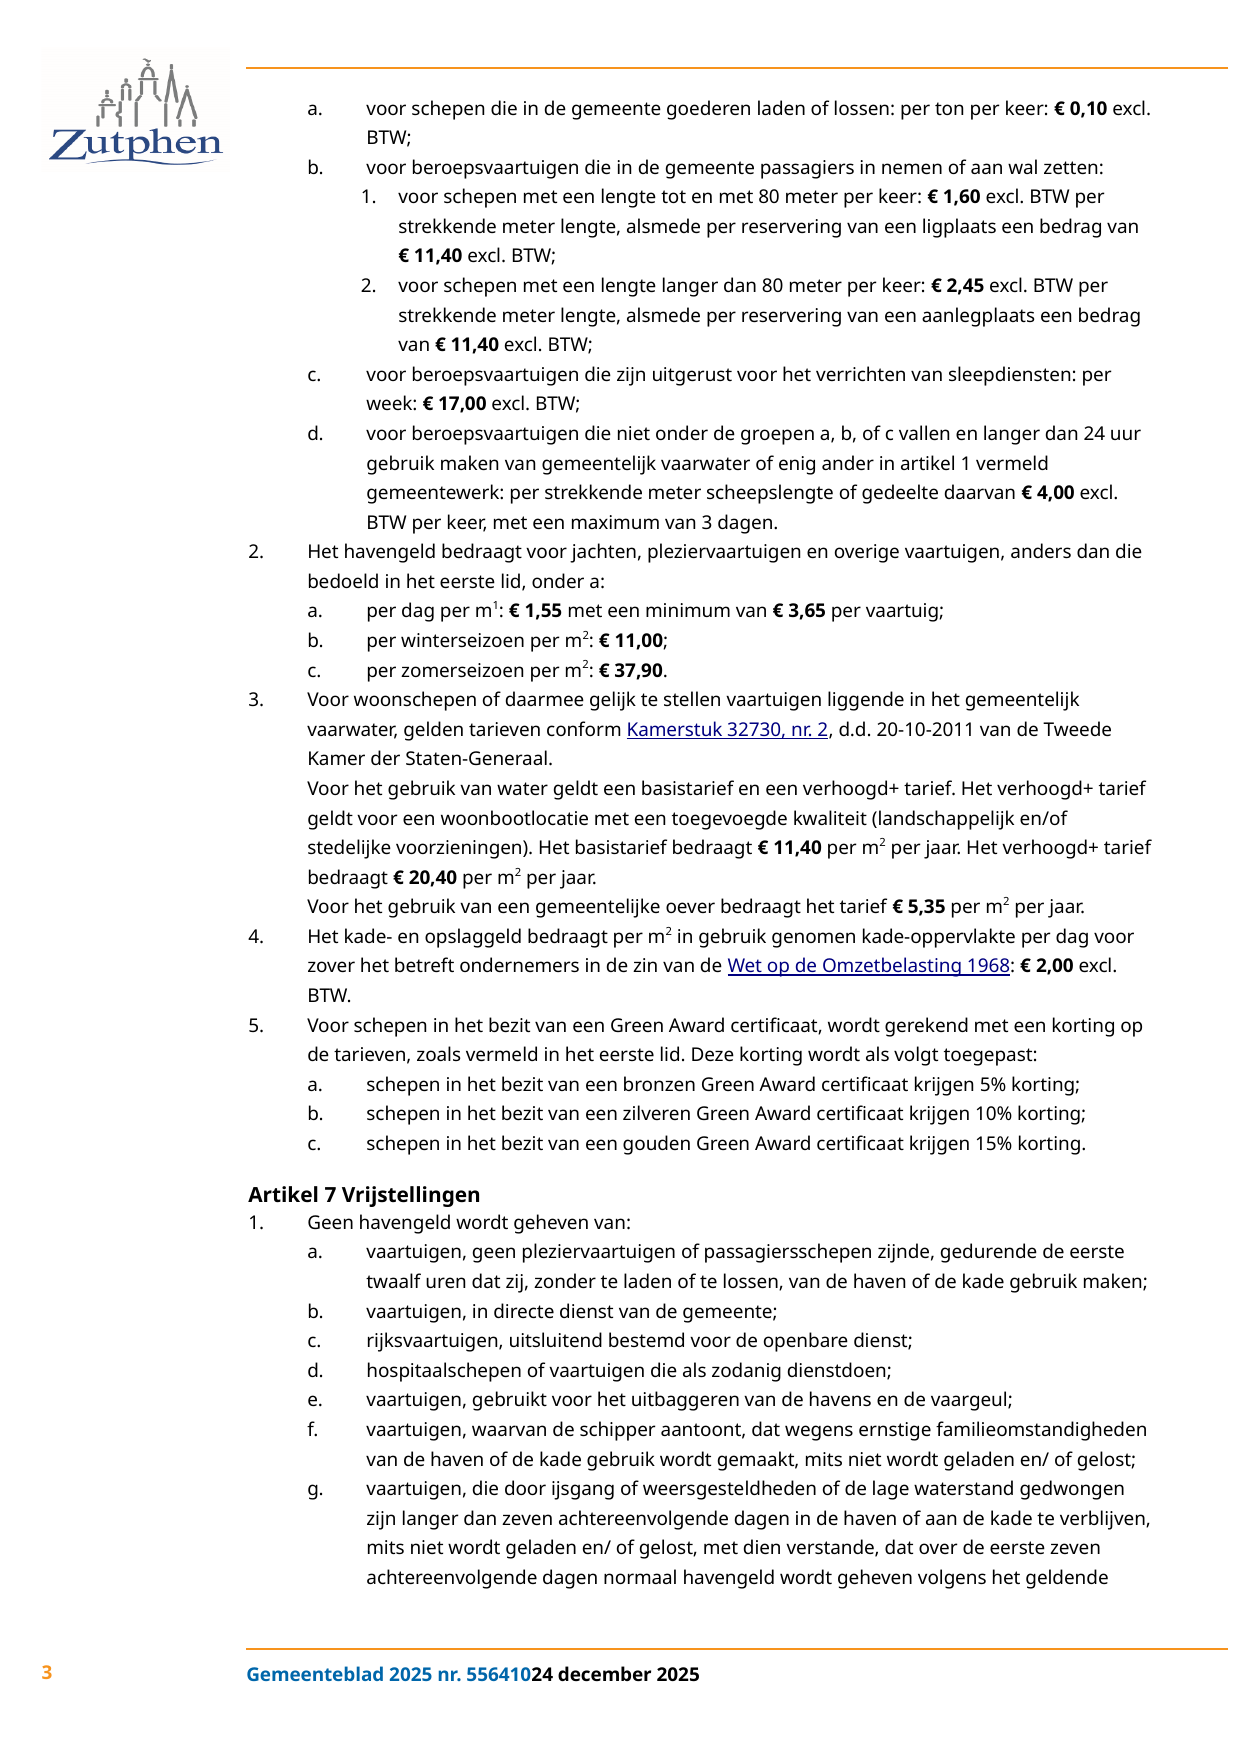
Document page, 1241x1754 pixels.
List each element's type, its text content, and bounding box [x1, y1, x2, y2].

list rijksvaartuigen, uitsluitend bestemd voor de openbare dienst; [307, 1327, 1152, 1353]
picture [41, 47, 231, 172]
list per zomerseizoen per m2: € 37,90. [307, 657, 1152, 683]
list Voor het gebruik van een gemeentelijke oever bedraagt het tarief € 5,35 per m2 per jaar. [248, 893, 1152, 919]
list per dag per m1: € 1,55 met een minimum van € 3,65 per vaartuig; [307, 598, 1152, 623]
list per winterseizoen per m2: € 11,00; [307, 627, 1152, 653]
list Voor woonschepen of daarmee gelijk te stellen vaartuigen liggende in het gemeentelijk vaarwater, gelden tarieven conform Kamerstuk 32730, nr. 2, d.d. 20-10-2011 van de Tweede Kamer der Staten-Generaal. [248, 686, 1152, 771]
list Voor het gebruik van water geldt een basistarief en een verhoogd+ tarief. Het verhoogd+ tarief geldt voor een woonbootlocatie met een toegevoegde kwaliteit (landschappelijk en/of stedelijke voorzieningen). Het basistarief bedraagt € 11,40 per m2 per jaar. Het verhoogd+ tarief bedraagt € 20,40 per m2 per jaar. [248, 775, 1152, 890]
list voor beroepsvaartuigen die in de gemeente passagiers in nemen of aan wal zetten: [307, 154, 1152, 180]
list schepen in het bezit van een bronzen Green Award certificaat krijgen 5% korting; [307, 1071, 1152, 1097]
list Voor schepen in het bezit van een Green Award certificaat, wordt gerekend met een korting op de tarieven, zoals vermeld in het eerste lid. Deze korting wordt als volgt toegepast: [248, 1012, 1152, 1067]
list Geen havengeld wordt geheven van: [248, 1209, 1152, 1235]
list voor schepen met een lengte langer dan 80 meter per keer: € 2,45 excl. BTW per strekkende meter lengte, alsmede per reservering van een aanlegplaats een bedrag van € 11,40 excl. BTW; [361, 272, 1152, 357]
list vaartuigen, gebruikt voor het uitbaggeren van de havens en de vaargeul; [307, 1387, 1152, 1412]
list vaartuigen, waarvan de schipper aantoont, dat wegens ernstige familieomstandigheden van de haven of de kade gebruik wordt gemaakt, mits niet wordt geladen en/ of gelost; [307, 1416, 1152, 1471]
list voor beroepsvaartuigen die niet onder de groepen a, b, of c vallen en langer dan 24 uur gebruik maken van gemeentelijk vaarwater of enig ander in artikel 1 vermeld gemeentewerk: per strekkende meter scheepslengte of gedeelte daarvan € 4,00 excl. BTW per keer, met een maximum van 3 dagen. [307, 420, 1152, 535]
list voor schepen die in de gemeente goederen laden of lossen: per ton per keer: € 0,10 excl. BTW; [307, 95, 1152, 150]
list Het kade- en opslaggeld bedraagt per m2 in gebruik genomen kade-oppervlakte per dag voor zover het betreft ondernemers in de zin van de Wet op de Omzetbelasting 1968: € 2,00 excl. BTW. [248, 923, 1152, 1008]
list voor beroepsvaartuigen die zijn uitgerust voor het verrichten van sleepdiensten: per week: € 17,00 excl. BTW; [307, 361, 1152, 416]
list hospitaalschepen of vaartuigen die als zodanig dienstdoen; [307, 1357, 1152, 1383]
list schepen in het bezit van een gouden Green Award certificaat krijgen 15% korting. [307, 1130, 1152, 1156]
text Artikel 7 Vrijstellingen [248, 1181, 1152, 1209]
list vaartuigen, geen pleziervaartuigen of passagiersschepen zijnde, gedurende de eerste twaalf uren dat zij, zonder te laden of te lossen, van de haven of de kade gebruik maken; [307, 1239, 1152, 1294]
list vaartuigen, die door ijsgang of weersgesteldheden of de lage waterstand gedwongen zijn langer dan zeven achtereenvolgende dagen in de haven of aan de kade te verblijven, mits niet wordt geladen en/ of gelost, met dien verstande, dat over de eerste zeven achtereenvolgende dagen normaal havengeld wordt geheven volgens het geldende [307, 1475, 1152, 1590]
list Het havengeld bedraagt voor jachten, pleziervaartuigen en overige vaartuigen, anders dan die bedoeld in het eerste lid, onder a: [248, 538, 1152, 594]
list schepen in het bezit van een zilveren Green Award certificaat krijgen 10% korting; [307, 1101, 1152, 1126]
list voor schepen met een lengte tot en met 80 meter per keer: € 1,60 excl. BTW per strekkende meter lengte, alsmede per reservering van een ligplaats een bedrag van € 11,40 excl. BTW; [361, 183, 1152, 268]
list vaartuigen, in directe dienst van de gemeente; [307, 1298, 1152, 1323]
